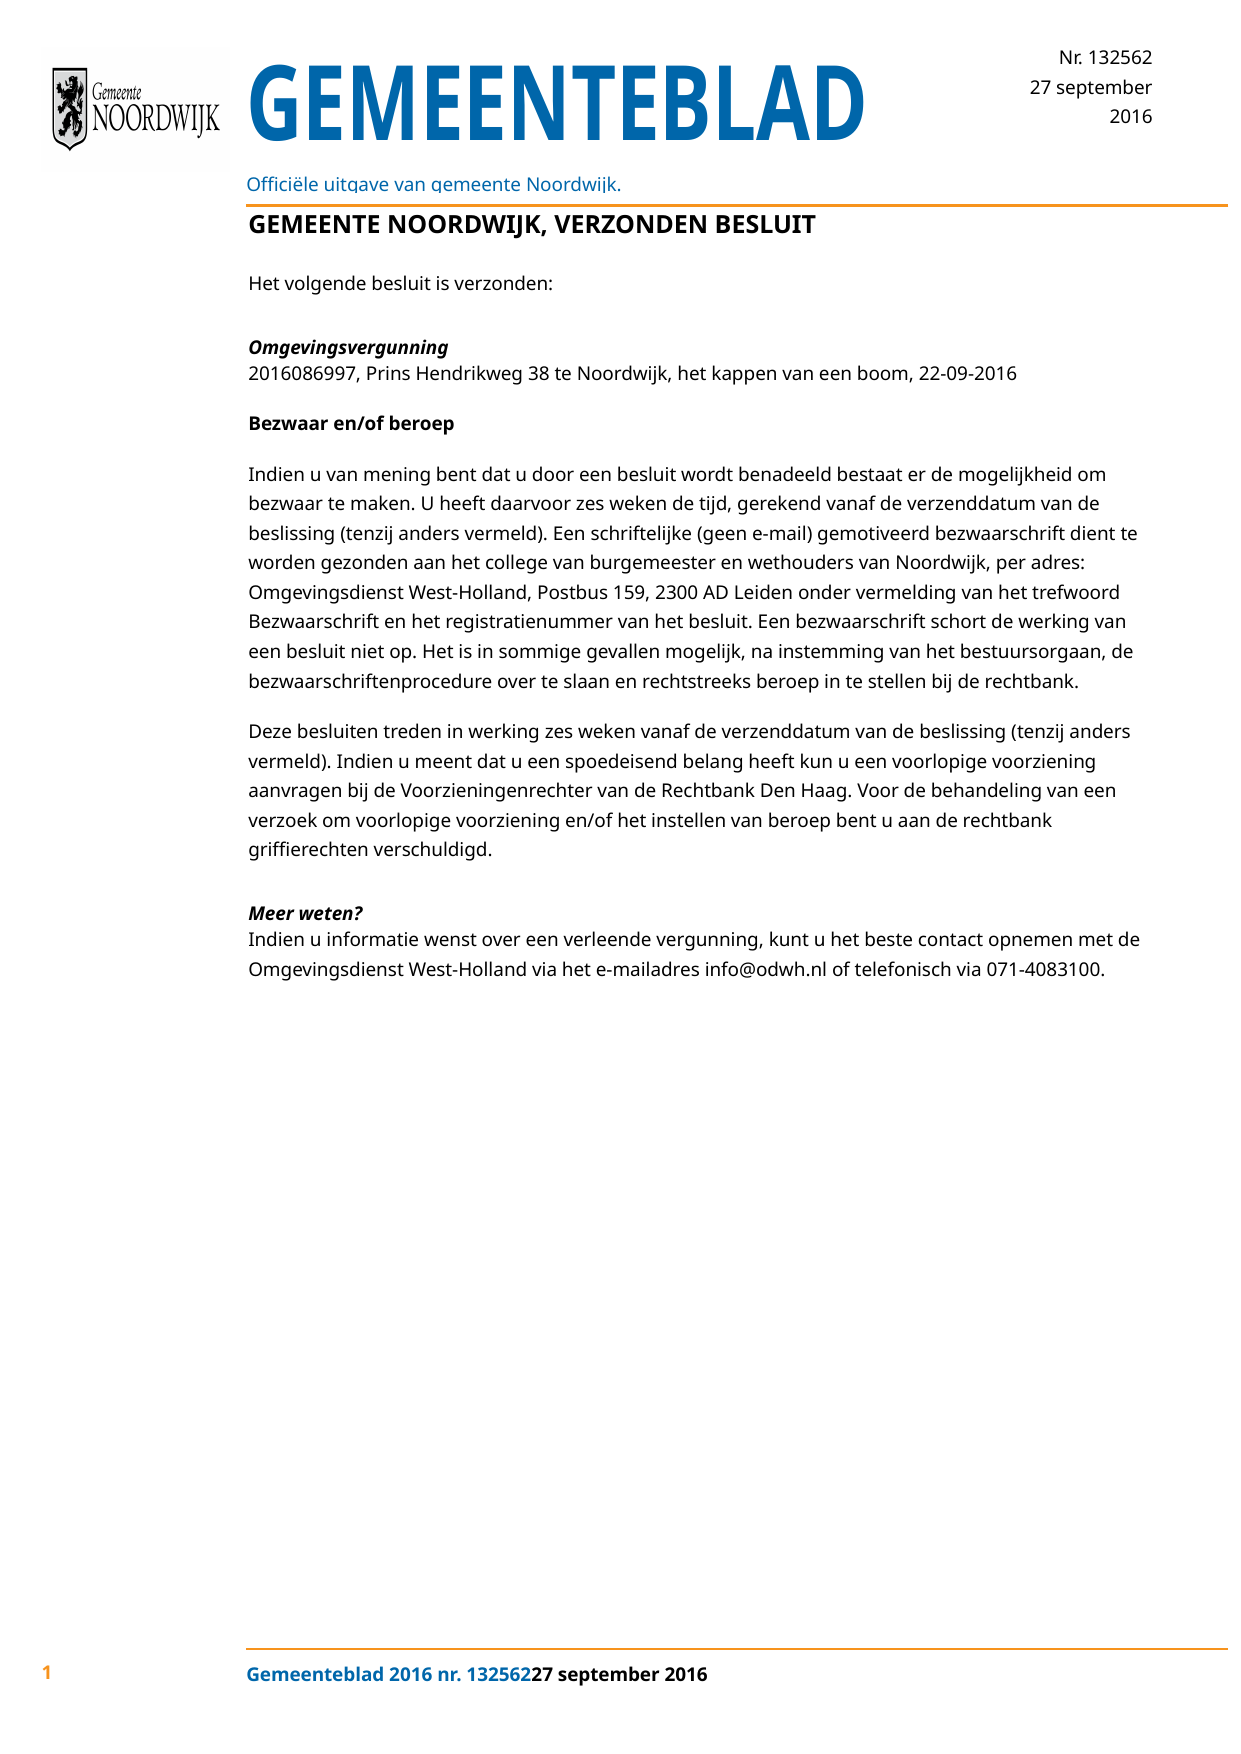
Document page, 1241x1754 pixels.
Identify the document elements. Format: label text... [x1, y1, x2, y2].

text Indien u informatie wenst over een verleende vergunning, kunt u het beste contact opnemen met de Omgevingsdienst West-Holland via het e-mailadres info@odwh.nl of telefonisch via 071-4083100. [248, 926, 1152, 982]
text Meer weten? [248, 901, 1152, 926]
text Indien u van mening bent dat u door een besluit wordt benadeeld bestaat er de mogelijkheid om bezwaar te maken. U heeft daarvoor zes weken de tijd, gerekend vanaf de verzenddatum van de beslissing (tenzij anders vermeld). Een schriftelijke (geen e-mail) gemotiveerd bezwaarschrift dient te worden gezonden aan het college van burgemeester en wethouders van Noordwijk, per adres: Omgevingsdienst West-Holland, Postbus 159, 2300 AD Leiden onder vermelding van het trefwoord Bezwaarschrift en het registratienummer van het besluit. Een bezwaarschrift schort de werking van een besluit niet op. Het is in sommige gevallen mogelijk, na instemming van het bestuursorgaan, de bezwaarschriftenprocedure over te slaan en rechtstreeks beroep in te stellen bij de rechtbank. [248, 461, 1152, 694]
text GEMEENTE NOORDWIJK, VERZONDEN BESLUIT [248, 207, 1152, 241]
text Het volgende besluit is verzonden: [248, 270, 1152, 296]
text Omgevingsvergunning [248, 334, 1152, 360]
text Deze besluiten treden in werking zes weken vanaf de verzenddatum van de beslissing (tenzij anders vermeld). Indien u meent dat u een spoedeisend belang heeft kun u een voorlopige voorziening aanvragen bij de Voorzieningenrechter van de Rechtbank Den Haag. Voor de behandeling van een verzoek om voorlopige voorziening en/of het instellen van beroep bent u aan de rechtbank griffierechten verschuldigd. [248, 718, 1152, 862]
text 2016086997, Prins Hendrikweg 38 te Noordwijk, het kappen van een boom, 22-09-2016 [248, 360, 1152, 386]
text Bezwaar en/of beroep [248, 410, 1152, 436]
picture [41, 47, 231, 172]
